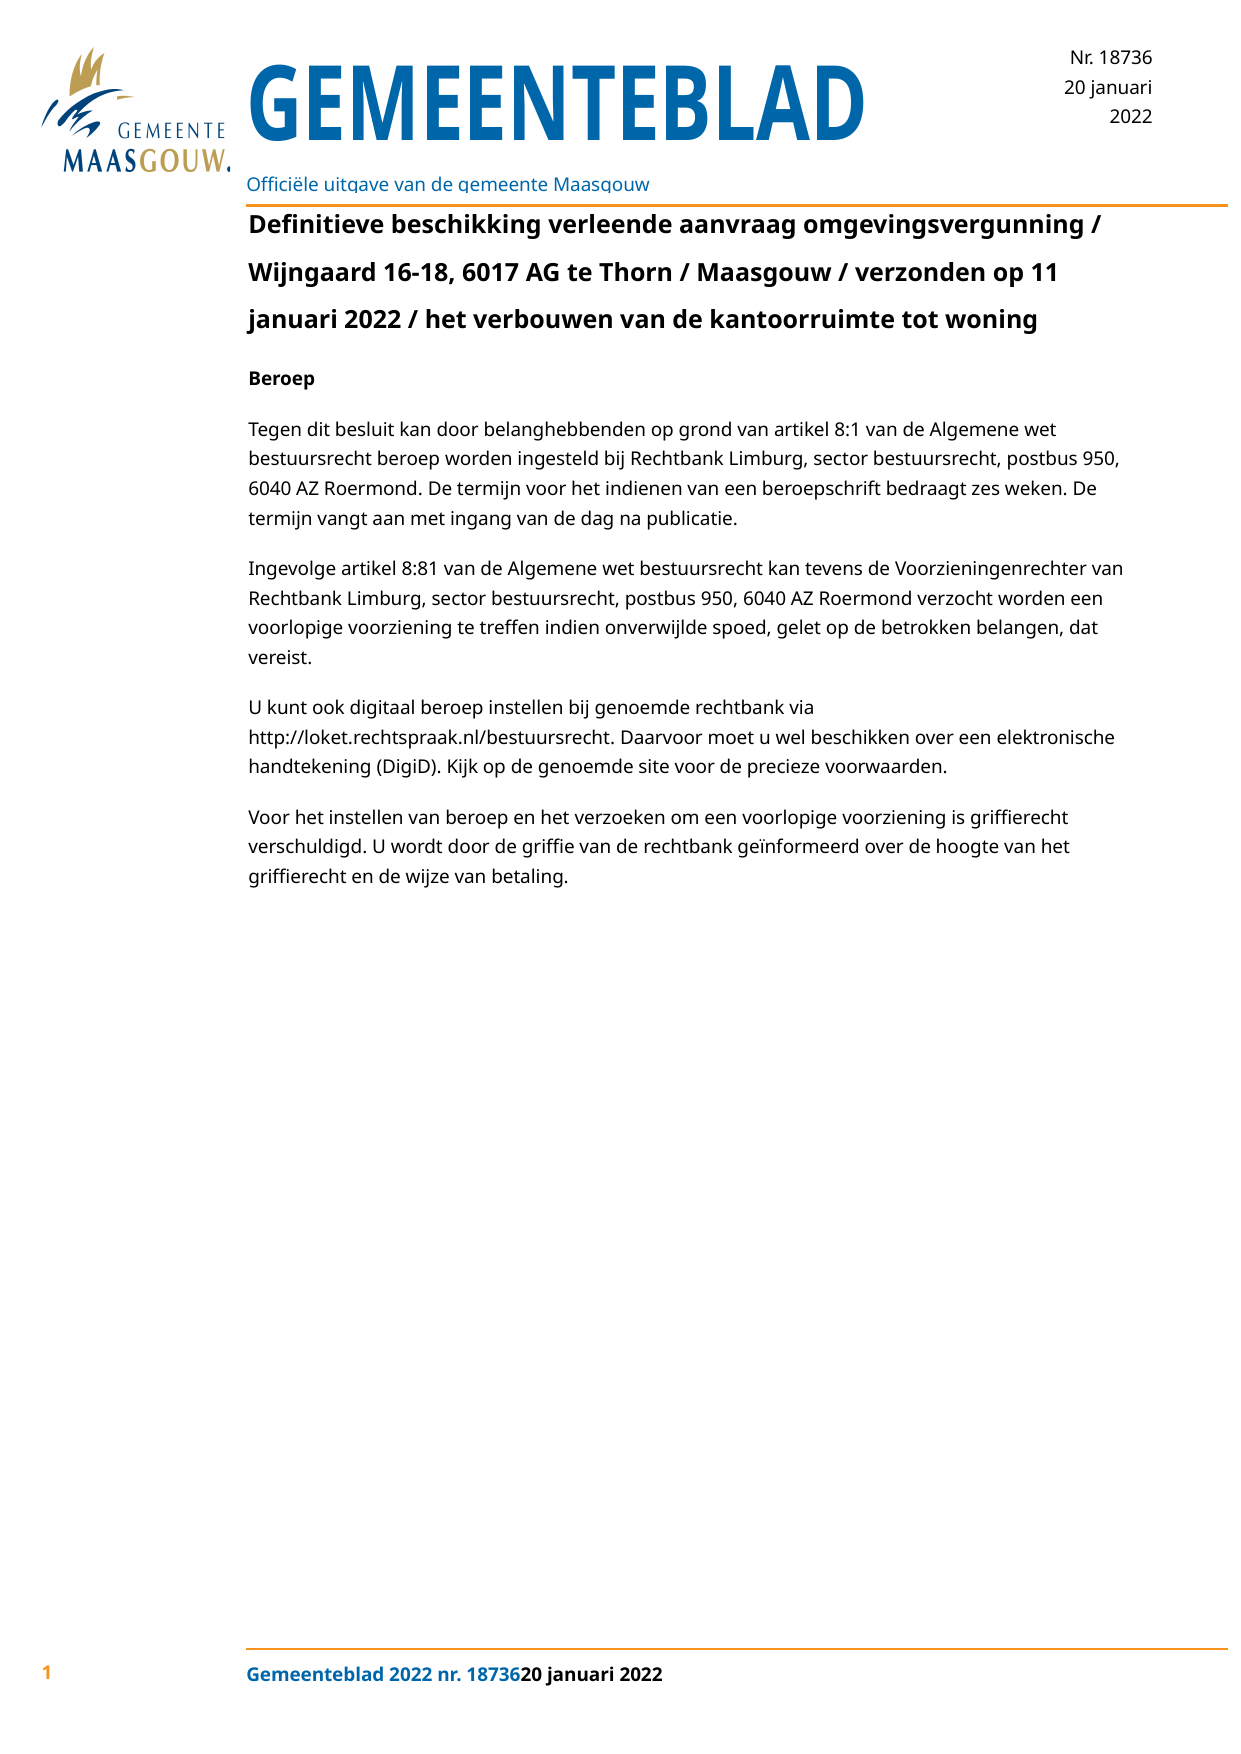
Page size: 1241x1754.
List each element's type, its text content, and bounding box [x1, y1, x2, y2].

text Beroep [248, 366, 1152, 391]
picture [41, 47, 231, 172]
text Voor het instellen van beroep en het verzoeken om een voorlopige voorziening is griffierecht verschuldigd. U wordt door de griffie van de rechtbank geïnformeerd over de hoogte van het griffierecht en de wijze van betaling. [248, 804, 1152, 889]
text Definitieve beschikking verleende aanvraag omgevingsvergunning / Wijngaard 16-18, 6017 AG te Thorn / Maasgouw / verzonden op 11 januari 2022 / het verbouwen van de kantoorruimte tot woning [248, 207, 1152, 336]
text Tegen dit besluit kan door belanghebbenden op grond van artikel 8:1 van de Algemene wet bestuursrecht beroep worden ingesteld bij Rechtbank Limburg, sector bestuursrecht, postbus 950, 6040 AZ Roermond. De termijn voor het indienen van een beroepschrift bedraagt zes weken. De termijn vangt aan met ingang van de dag na publicatie. [248, 416, 1152, 530]
text U kunt ook digitaal beroep instellen bij genoemde rechtbank via http://loket.rechtspraak.nl/bestuursrecht. Daarvoor moet u wel beschikken over een elektronische handtekening (DigiD). Kijk op de genoemde site voor de precieze voorwaarden. [248, 694, 1152, 779]
text Ingevolge artikel 8:81 van de Algemene wet bestuursrecht kan tevens de Voorzieningenrechter van Rechtbank Limburg, sector bestuursrecht, postbus 950, 6040 AZ Roermond verzocht worden een voorlopige voorziening te treffen indien onverwijlde spoed, gelet op de betrokken belangen, dat vereist. [248, 555, 1152, 669]
